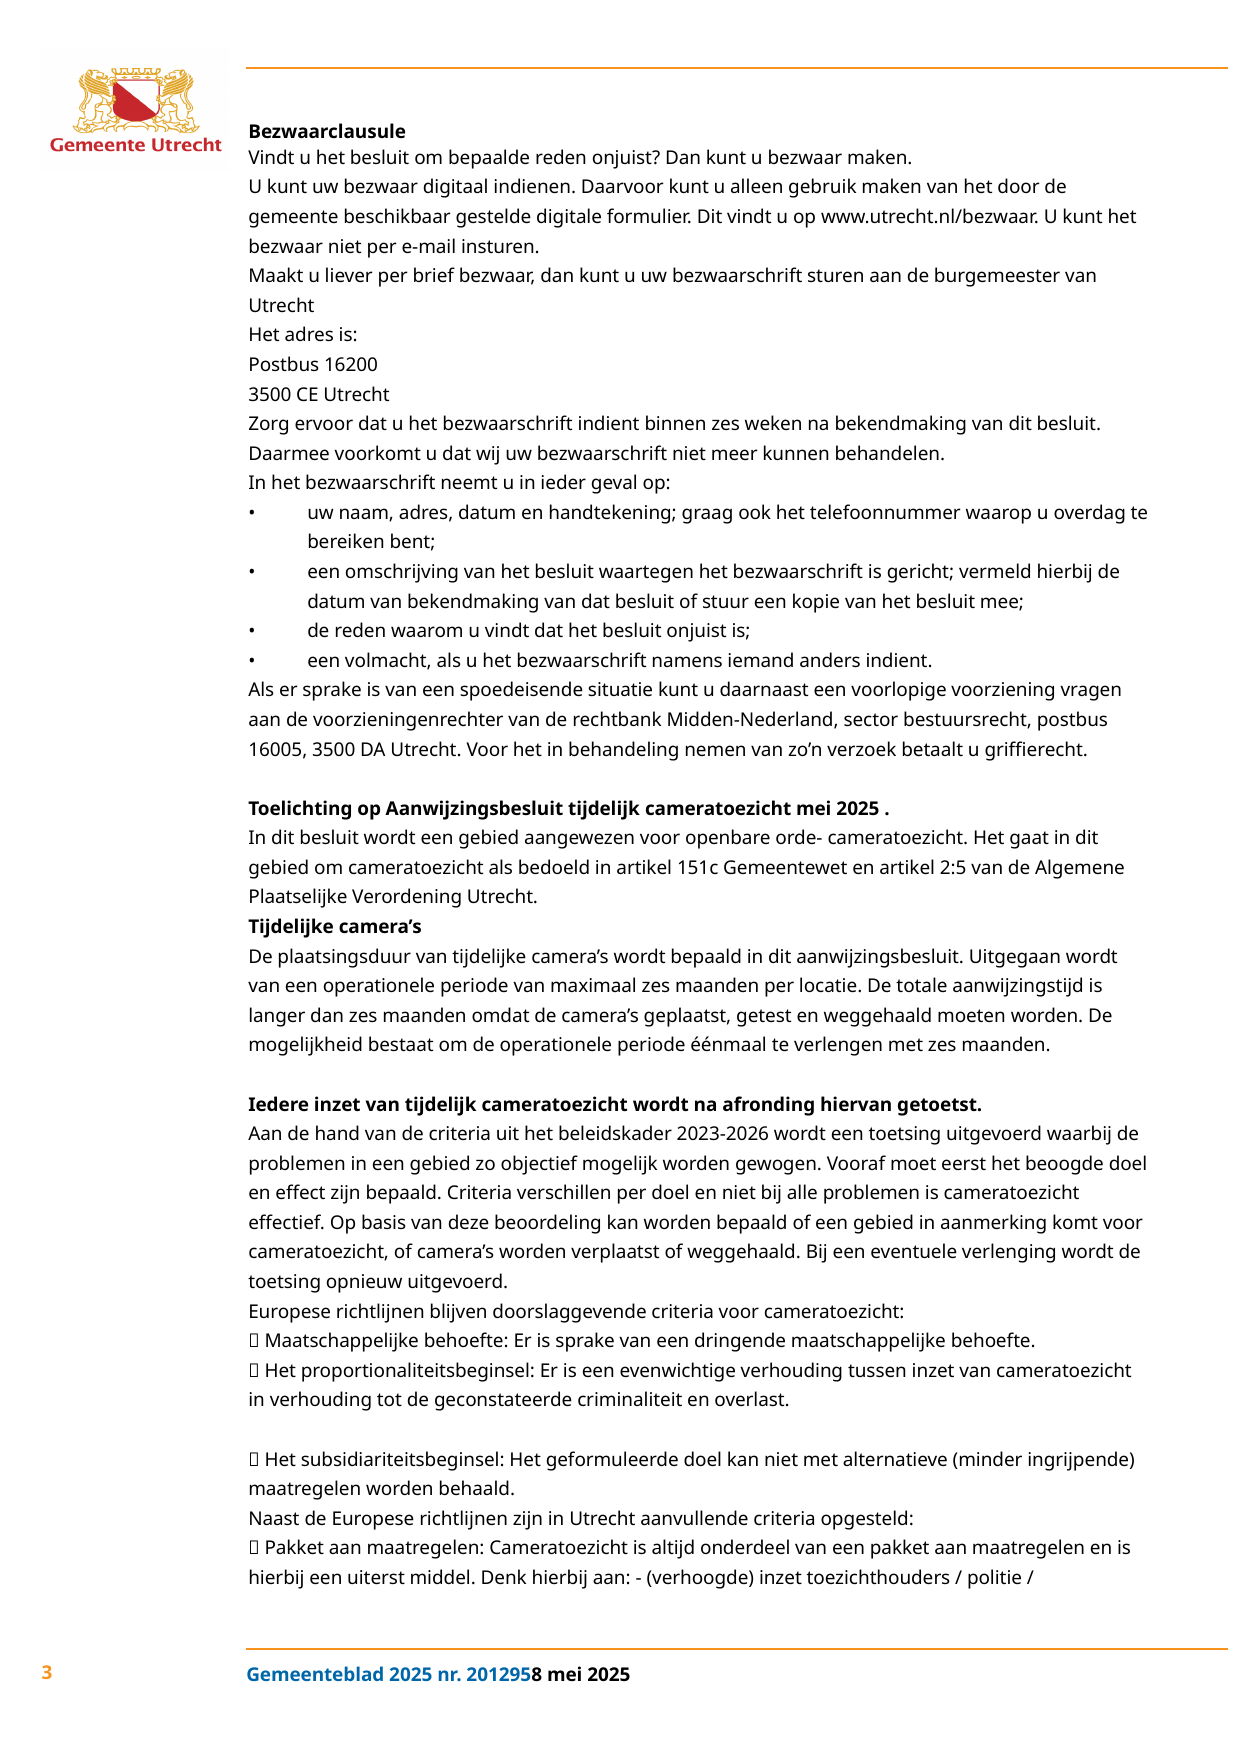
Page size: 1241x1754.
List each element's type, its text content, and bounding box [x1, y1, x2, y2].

list een omschrijving van het besluit waartegen het bezwaarschrift is gericht; vermeld hierbij de datum van bekendmaking van dat besluit of stuur een kopie van het besluit mee; [248, 558, 1152, 614]
text De plaatsingsduur van tijdelijke camera’s wordt bepaald in dit aanwijzingsbesluit. Uitgegaan wordt van een operationele periode van maximaal zes maanden per locatie. De totale aanwijzingstijd is langer dan zes maanden omdat de camera’s geplaatst, getest en weggehaald moeten worden. De mogelijkheid bestaat om de operationele periode éénmaal te verlengen met zes maanden. [248, 943, 1152, 1057]
text  Het subsidiariteitsbeginsel: Het geformuleerde doel kan niet met alternatieve (minder ingrijpende) maatregelen worden behaald. [248, 1446, 1152, 1501]
text Naast de Europese richtlijnen zijn in Utrecht aanvullende criteria opgesteld: [248, 1505, 1152, 1531]
text  Het proportionaliteitsbeginsel: Er is een evenwichtige verhouding tussen inzet van cameratoezicht in verhouding tot de geconstateerde criminaliteit en overlast. [248, 1357, 1152, 1412]
text Bezwaarclausule [248, 116, 1152, 144]
text 3500 CE Utrecht [248, 381, 1152, 407]
text Europese richtlijnen blijven doorslaggevende criteria voor cameratoezicht: [248, 1298, 1152, 1324]
list de reden waarom u vindt dat het besluit onjuist is; [248, 617, 1152, 643]
text Tijdelijke camera’s [248, 913, 1152, 939]
text  Maatschappelijke behoefte: Er is sprake van een dringende maatschappelijke behoefte. [248, 1327, 1152, 1353]
list een volmacht, als u het bezwaarschrift namens iemand anders indient. [248, 647, 1152, 673]
text Iedere inzet van tijdelijk cameratoezicht wordt na afronding hiervan getoetst. [248, 1091, 1152, 1117]
picture [41, 47, 231, 172]
text In het bezwaarschrift neemt u in ieder geval op: [248, 469, 1152, 495]
text Als er sprake is van een spoedeisende situatie kunt u daarnaast een voorlopige voorziening vragen aan de voorzieningenrechter van de rechtbank Midden-Nederland, sector bestuursrecht, postbus 16005, 3500 DA Utrecht. Voor het in behandeling nemen van zo’n verzoek betaalt u griffierecht. [248, 677, 1152, 762]
text Maakt u liever per brief bezwaar, dan kunt u uw bezwaarschrift sturen aan de burgemeester van Utrecht [248, 262, 1152, 318]
text Postbus 16200 [248, 351, 1152, 377]
text Aan de hand van de criteria uit het beleidskader 2023-2026 wordt een toetsing uitgevoerd waarbij de problemen in een gebied zo objectief mogelijk worden gewogen. Vooraf moet eerst het beoogde doel en effect zijn bepaald. Criteria verschillen per doel en niet bij alle problemen is cameratoezicht effectief. Op basis van deze beoordeling kan worden bepaald of een gebied in aanmerking komt voor cameratoezicht, of camera’s worden verplaatst of weggehaald. Bij een eventuele verlenging wordt de toetsing opnieuw uitgevoerd. [248, 1120, 1152, 1294]
text Zorg ervoor dat u het bezwaarschrift indient binnen zes weken na bekendmaking van dit besluit. Daarmee voorkomt u dat wij uw bezwaarschrift niet meer kunnen behandelen. [248, 410, 1152, 466]
text In dit besluit wordt een gebied aangewezen voor openbare orde- cameratoezicht. Het gaat in dit gebied om cameratoezicht als bedoeld in artikel 151c Gemeentewet en artikel 2:5 van de Algemene Plaatselijke Verordening Utrecht. [248, 824, 1152, 909]
text Het adres is: [248, 322, 1152, 347]
list uw naam, adres, datum en handtekening; graag ook het telefoonnummer waarop u overdag te bereiken bent; [248, 499, 1152, 554]
text U kunt uw bezwaar digitaal indienen. Daarvoor kunt u alleen gebruik maken van het door de gemeente beschikbaar gestelde digitale formulier. Dit vindt u op www.utrecht.nl/bezwaar. U kunt het bezwaar niet per e-mail insturen. [248, 174, 1152, 259]
text Toelichting op Aanwijzingsbesluit tijdelijk cameratoezicht mei 2025 . [248, 795, 1152, 821]
text  Pakket aan maatregelen: Cameratoezicht is altijd onderdeel van een pakket aan maatregelen en is hierbij een uiterst middel. Denk hierbij aan: - (verhoogde) inzet toezichthouders / politie / [248, 1534, 1152, 1590]
text Vindt u het besluit om bepaalde reden onjuist? Dan kunt u bezwaar maken. [248, 144, 1152, 170]
